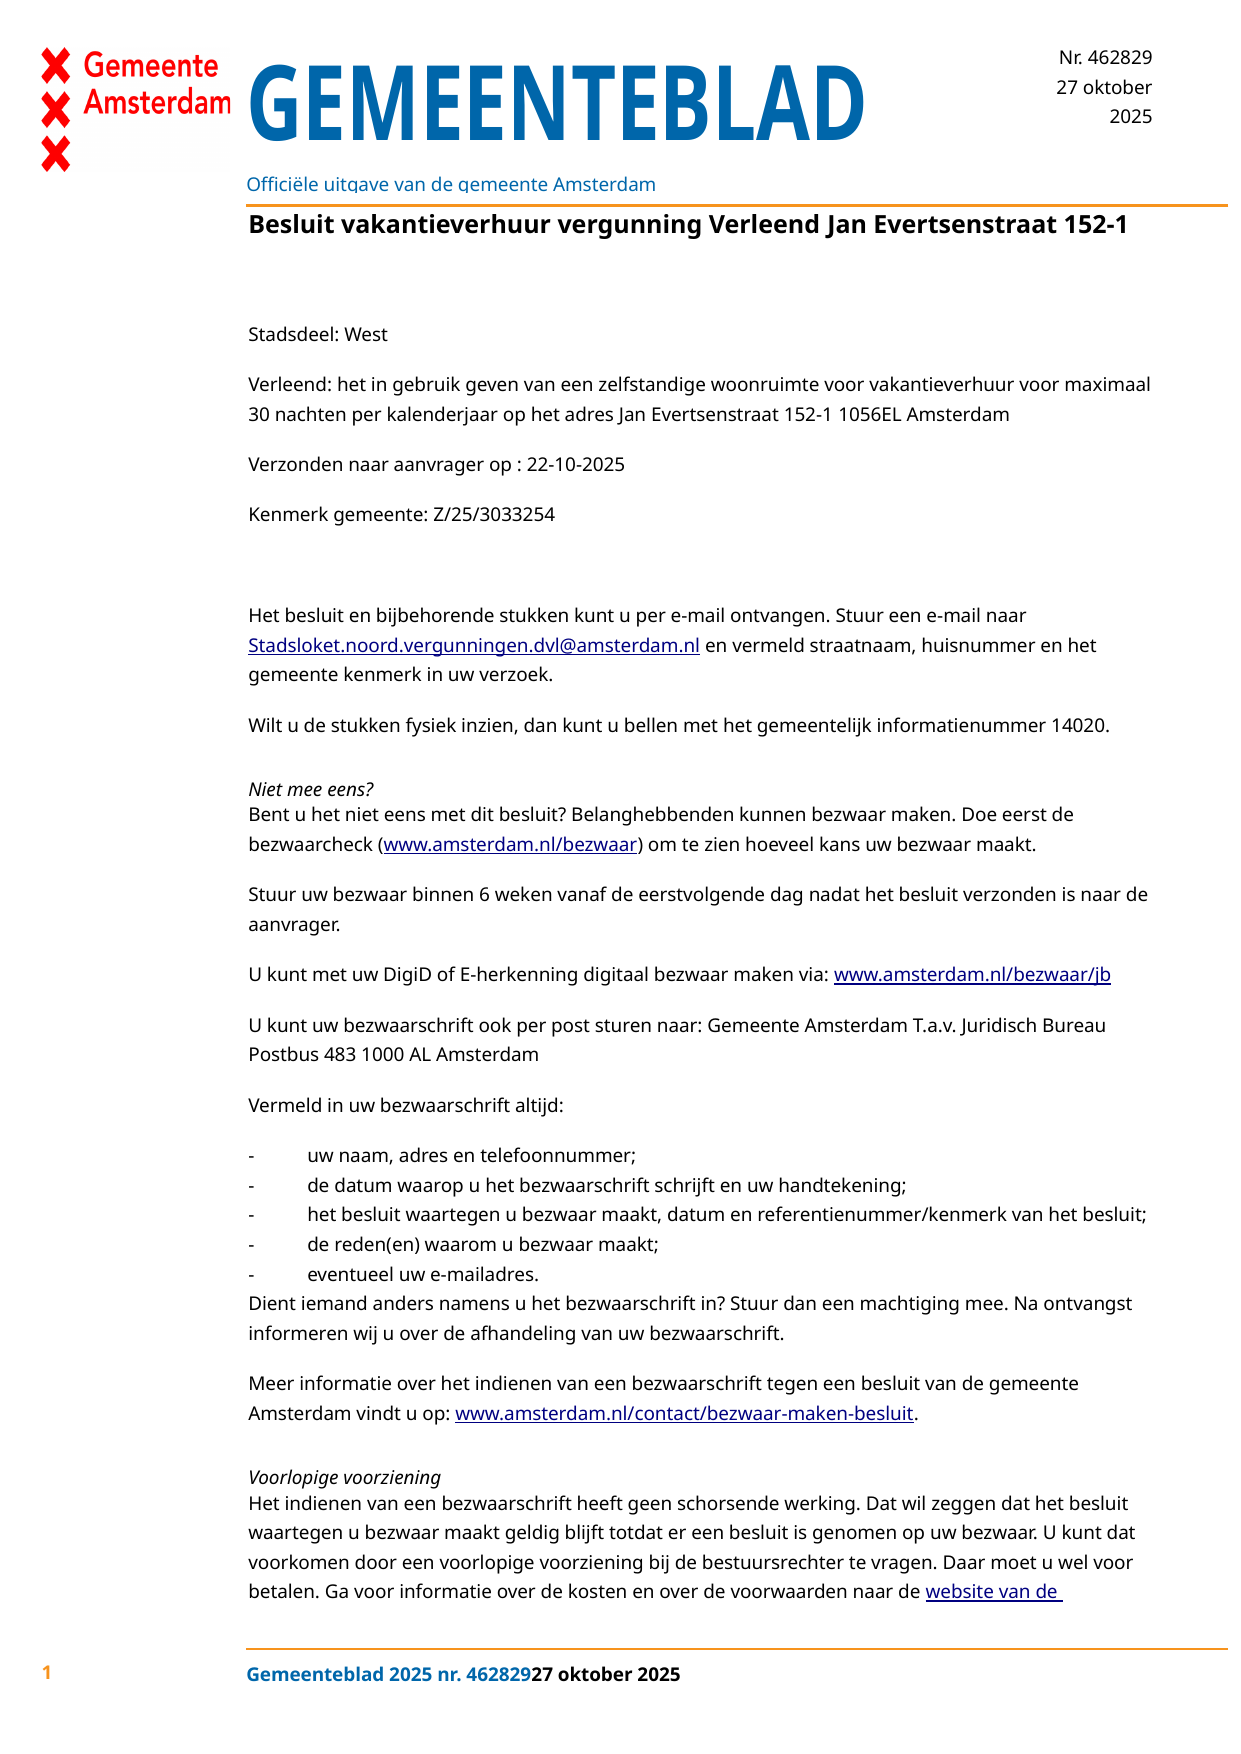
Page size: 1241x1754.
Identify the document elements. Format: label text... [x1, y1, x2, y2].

list uw naam, adres en telefoonnummer; [248, 1142, 1152, 1168]
text Kenmerk gemeente: Z/25/3033254 [248, 502, 1152, 527]
text Niet mee eens? [248, 776, 1152, 802]
text Het indienen van een bezwaarschrift heeft geen schorsende werking. Dat wil zeggen dat het besluit waartegen u bezwaar maakt geldig blijft totdat er een besluit is genomen op uw bezwaar. U kunt dat voorkomen door een voorlopige voorziening bij de bestuursrechter te vragen. Daar moet u wel voor betalen. Ga voor informatie over de kosten en over de voorwaarden naar de website van de [248, 1490, 1152, 1604]
text U kunt met uw DigiD of E-herkenning digitaal bezwaar maken via: www.amsterdam.nl/bezwaar/jb [248, 962, 1152, 987]
text Stadsdeel: West [248, 321, 1152, 346]
text Dient iemand anders namens u het bezwaarschrift in? Stuur dan een machtiging mee. Na ontvangst informeren wij u over de afhandeling van uw bezwaarschrift. [248, 1290, 1152, 1346]
text Wilt u de stukken fysiek inzien, dan kunt u bellen met het gemeentelijk informatienummer 14020. [248, 712, 1152, 738]
text Bent u het niet eens met dit besluit? Belanghebbenden kunnen bezwaar maken. Doe eerst de bezwaarcheck (www.amsterdam.nl/bezwaar) om te zien hoeveel kans uw bezwaar maakt. [248, 802, 1152, 857]
text Besluit vakantieverhuur vergunning Verleend Jan Evertsenstraat 152-1 [248, 207, 1152, 241]
text Voorlopige voorziening [248, 1464, 1152, 1490]
picture [41, 47, 231, 172]
list het besluit waartegen u bezwaar maakt, datum en referentienummer/kenmerk van het besluit; [248, 1202, 1152, 1227]
text U kunt uw bezwaarschrift ook per post sturen naar: Gemeente Amsterdam T.a.v. Juridisch Bureau Postbus 483 1000 AL Amsterdam [248, 1012, 1152, 1067]
text Verzonden naar aanvrager op : 22-10-2025 [248, 451, 1152, 477]
list eventueel uw e-mailadres. [248, 1261, 1152, 1287]
text Vermeld in uw bezwaarschrift altijd: [248, 1092, 1152, 1118]
list de datum waarop u het bezwaarschrift schrijft en uw handtekening; [248, 1172, 1152, 1198]
list de reden(en) waarom u bezwaar maakt; [248, 1231, 1152, 1257]
text Verleend: het in gebruik geven van een zelfstandige woonruimte voor vakantieverhuur voor maximaal 30 nachten per kalenderjaar op het adres Jan Evertsenstraat 152-1 1056EL Amsterdam [248, 371, 1152, 426]
text Het besluit en bijbehorende stukken kunt u per e-mail ontvangen. Stuur een e-mail naar Stadsloket.noord.vergunningen.dvl@amsterdam.nl en vermeld straatnaam, huisnummer en het gemeente kenmerk in uw verzoek. [248, 602, 1152, 687]
text Meer informatie over het indienen van een bezwaarschrift tegen een besluit van de gemeente Amsterdam vindt u op: www.amsterdam.nl/contact/bezwaar-maken-besluit. [248, 1370, 1152, 1426]
text Stuur uw bezwaar binnen 6 weken vanaf de eerstvolgende dag nadat het besluit verzonden is naar de aanvrager. [248, 882, 1152, 937]
